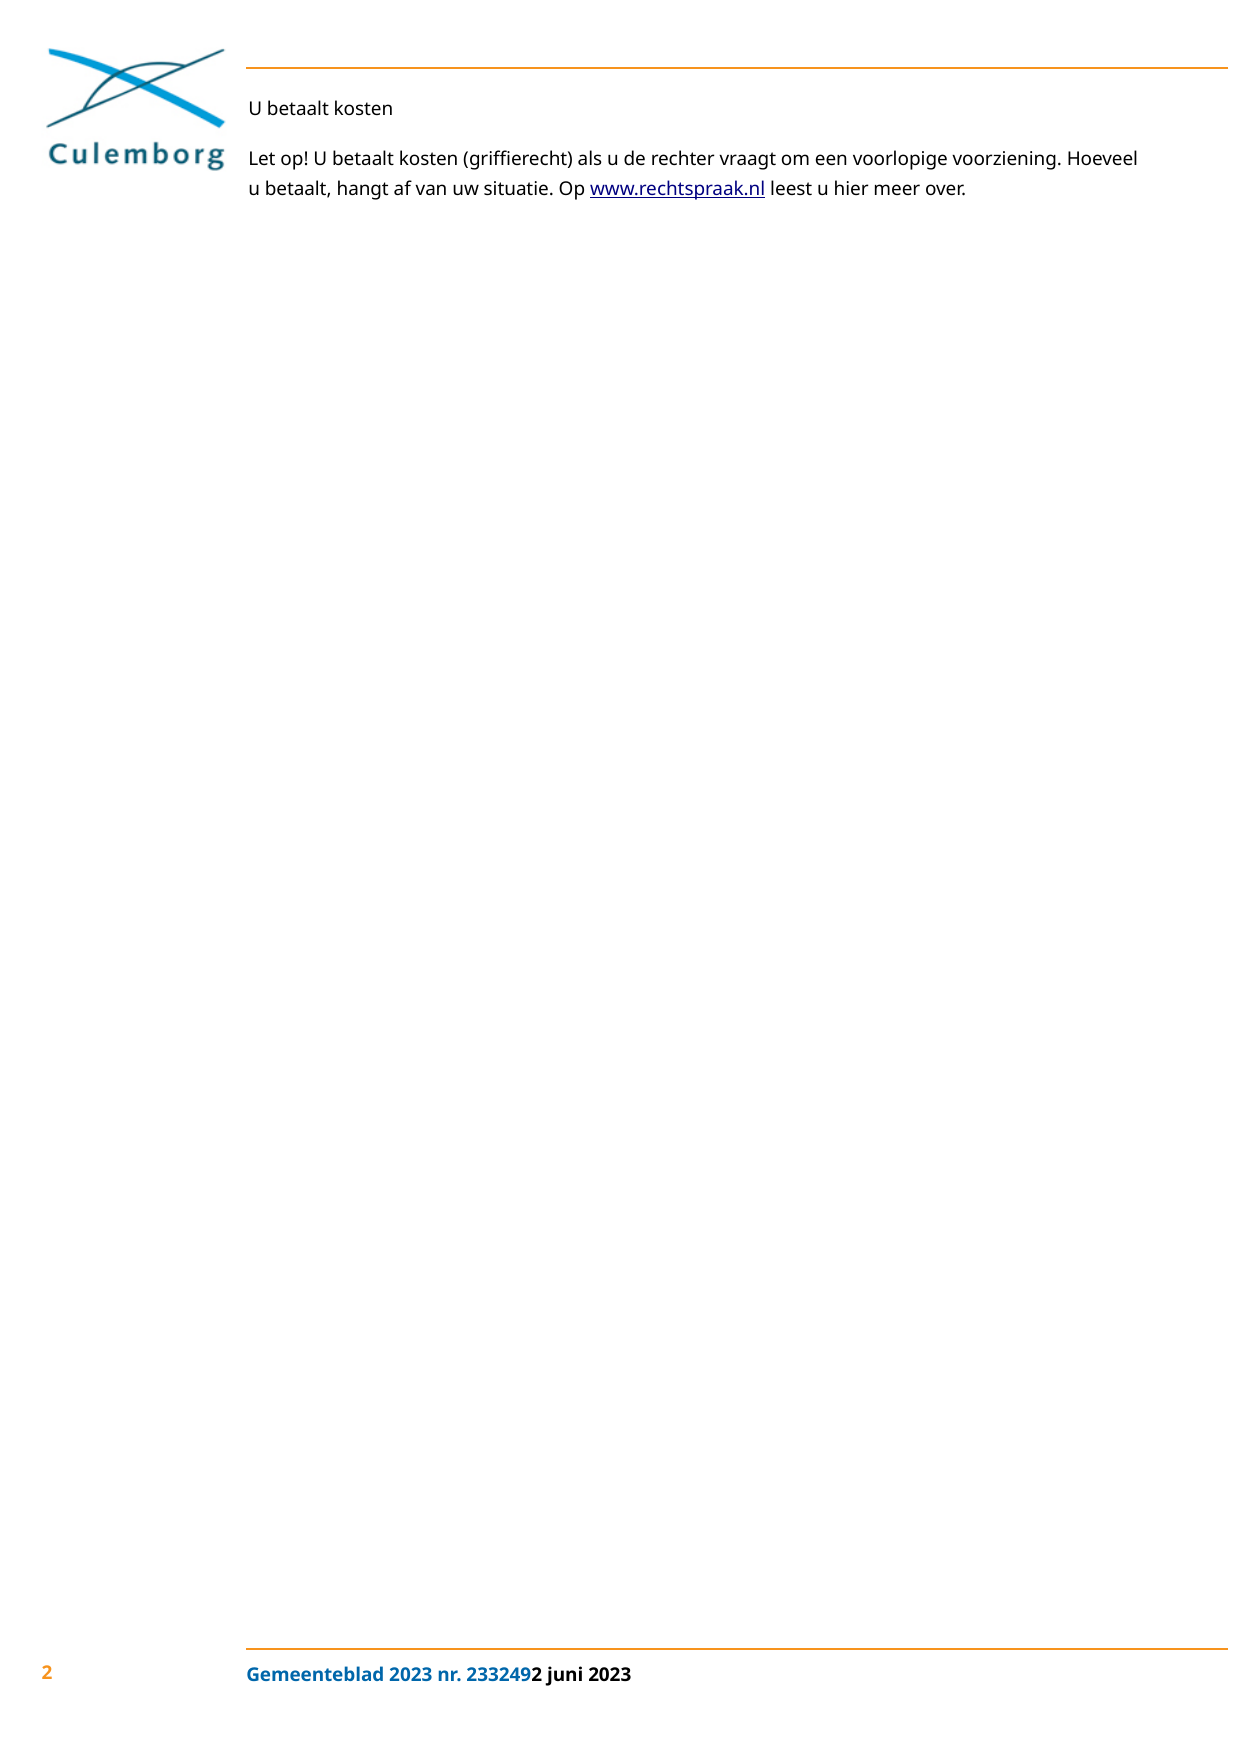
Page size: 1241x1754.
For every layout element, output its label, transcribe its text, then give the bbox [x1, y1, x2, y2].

text U betaalt kosten [248, 95, 1152, 121]
picture [41, 47, 231, 172]
text Let op! U betaalt kosten (griffierecht) als u de rechter vraagt om een voorlopige voorziening. Hoeveel u betaalt, hangt af van uw situatie. Op www.rechtspraak.nl leest u hier meer over. [248, 145, 1152, 201]
